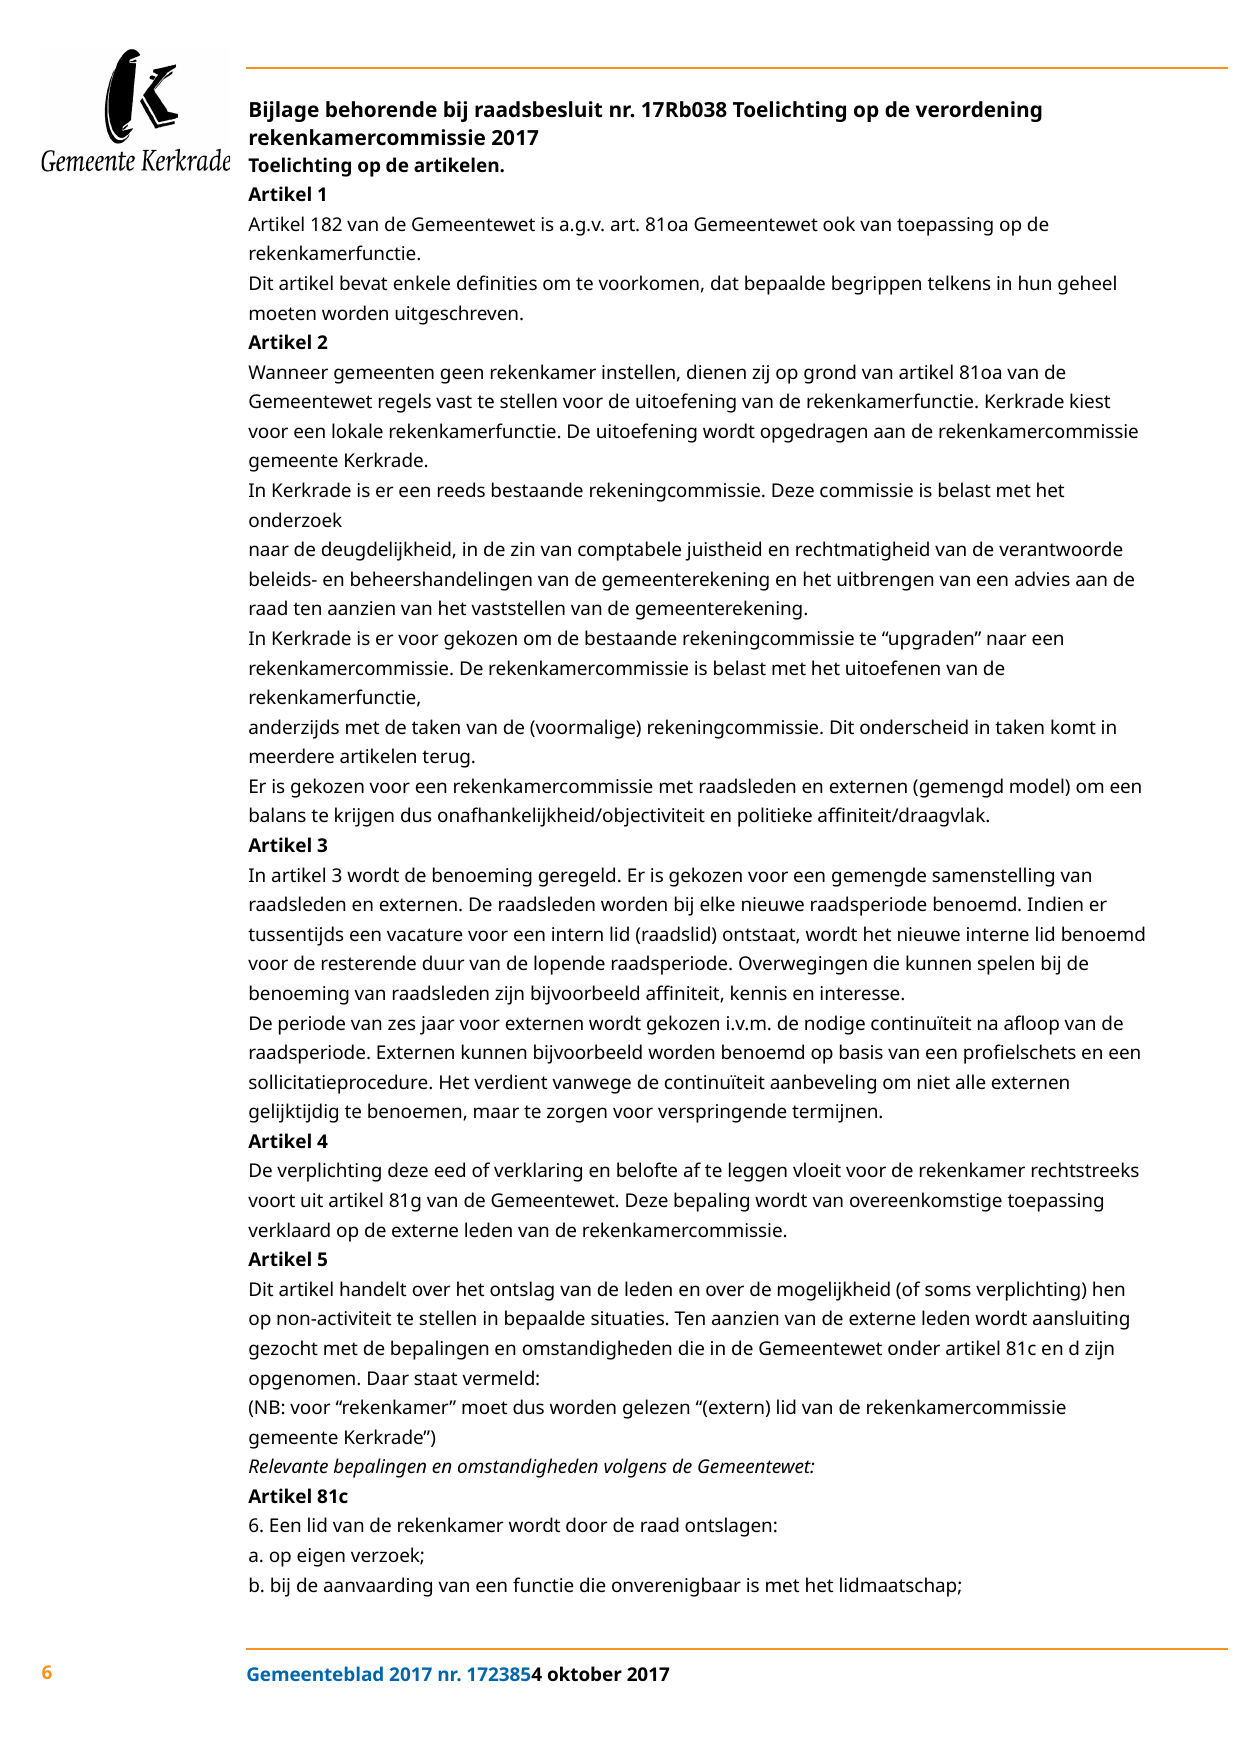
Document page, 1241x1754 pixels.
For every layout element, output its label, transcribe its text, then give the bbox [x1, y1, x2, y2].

text (NB: voor “rekenkamer” moet dus worden gelezen “(extern) lid van de rekenkamercommissie gemeente Kerkrade”) [248, 1394, 1152, 1449]
text De periode van zes jaar voor externen wordt gekozen i.v.m. de nodige continuïteit na afloop van de raadsperiode. Externen kunnen bijvoorbeeld worden benoemd op basis van een profielschets en een sollicitatieprocedure. Het verdient vanwege de continuïteit aanbeveling om niet alle externen gelijktijdig te benoemen, maar te zorgen voor verspringende termijnen. [248, 1010, 1152, 1124]
text rekenkamerfunctie. [248, 241, 1152, 266]
text Dit artikel bevat enkele definities om te voorkomen, dat bepaalde begrippen telkens in hun geheel moeten worden uitgeschreven. [248, 270, 1152, 325]
text Bijlage behorende bij raadsbesluit nr. 17Rb038 Toelichting op de verordening rekenkamercommissie 2017 [248, 95, 1152, 152]
text Artikel 3 [248, 832, 1152, 858]
text De verplichting deze eed of verklaring en belofte af te leggen vloeit voor de rekenkamer rechtstreeks voort uit artikel 81g van de Gemeentewet. Deze bepaling wordt van overeenkomstige toepassing verklaard op de externe leden van de rekenkamercommissie. [248, 1158, 1152, 1242]
text Relevante bepalingen en omstandigheden volgens de Gemeentewet: [248, 1453, 1152, 1479]
picture [41, 47, 231, 172]
text Artikel 1 [248, 181, 1152, 207]
text 6. Een lid van de rekenkamer wordt door de raad ontslagen: [248, 1513, 1152, 1538]
text Toelichting op de artikelen. [248, 152, 1152, 177]
text rekenkamercommissie. De rekenkamercommissie is belast met het uitoefenen van de rekenkamerfunctie, [248, 655, 1152, 710]
text Wanneer gemeenten geen rekenkamer instellen, dienen zij op grond van artikel 81oa van de Gemeentewet regels vast te stellen voor de uitoefening van de rekenkamerfunctie. Kerkrade kiest voor een lokale rekenkamerfunctie. De uitoefening wordt opgedragen aan de rekenkamercommissie gemeente Kerkrade. [248, 359, 1152, 473]
text b. bij de aanvaarding van een functie die onverenigbaar is met het lidmaatschap; [248, 1572, 1152, 1597]
text naar de deugdelijkheid, in de zin van comptabele juistheid en rechtmatigheid van de verantwoorde beleids- en beheershandelingen van de gemeenterekening en het uitbrengen van een advies aan de raad ten aanzien van het vaststellen van de gemeenterekening. [248, 536, 1152, 621]
text anderzijds met de taken van de (voormalige) rekeningcommissie. Dit onderscheid in taken komt in [248, 714, 1152, 739]
text Er is gekozen voor een rekenkamercommissie met raadsleden en externen (gemengd model) om een balans te krijgen dus onafhankelijkheid/objectiviteit en politieke affiniteit/draagvlak. [248, 773, 1152, 828]
text Dit artikel handelt over het ontslag van de leden en over de mogelijkheid (of soms verplichting) hen op non-activiteit te stellen in bepaalde situaties. Ten aanzien van de externe leden wordt aansluiting gezocht met de bepalingen en omstandigheden die in de Gemeentewet onder artikel 81c en d zijn opgenomen. Daar staat vermeld: [248, 1276, 1152, 1390]
text In Kerkrade is er een reeds bestaande rekeningcommissie. Deze commissie is belast met het onderzoek [248, 477, 1152, 532]
text meerdere artikelen terug. [248, 743, 1152, 769]
text In Kerkrade is er voor gekozen om de bestaande rekeningcommissie te “upgraden” naar een [248, 625, 1152, 651]
text Artikel 81c [248, 1483, 1152, 1509]
text Artikel 4 [248, 1128, 1152, 1154]
text Artikel 5 [248, 1246, 1152, 1272]
text In artikel 3 wordt de benoeming geregeld. Er is gekozen voor een gemengde samenstelling van raadsleden en externen. De raadsleden worden bij elke nieuwe raadsperiode benoemd. Indien er tussentijds een vacature voor een intern lid (raadslid) ontstaat, wordt het nieuwe interne lid benoemd voor de resterende duur van de lopende raadsperiode. Overwegingen die kunnen spelen bij de benoeming van raadsleden zijn bijvoorbeeld affiniteit, kennis en interesse. [248, 862, 1152, 1006]
text a. op eigen verzoek; [248, 1542, 1152, 1568]
text Artikel 2 [248, 329, 1152, 355]
text Artikel 182 van de Gemeentewet is a.g.v. art. 81oa Gemeentewet ook van toepassing op de [248, 211, 1152, 237]
